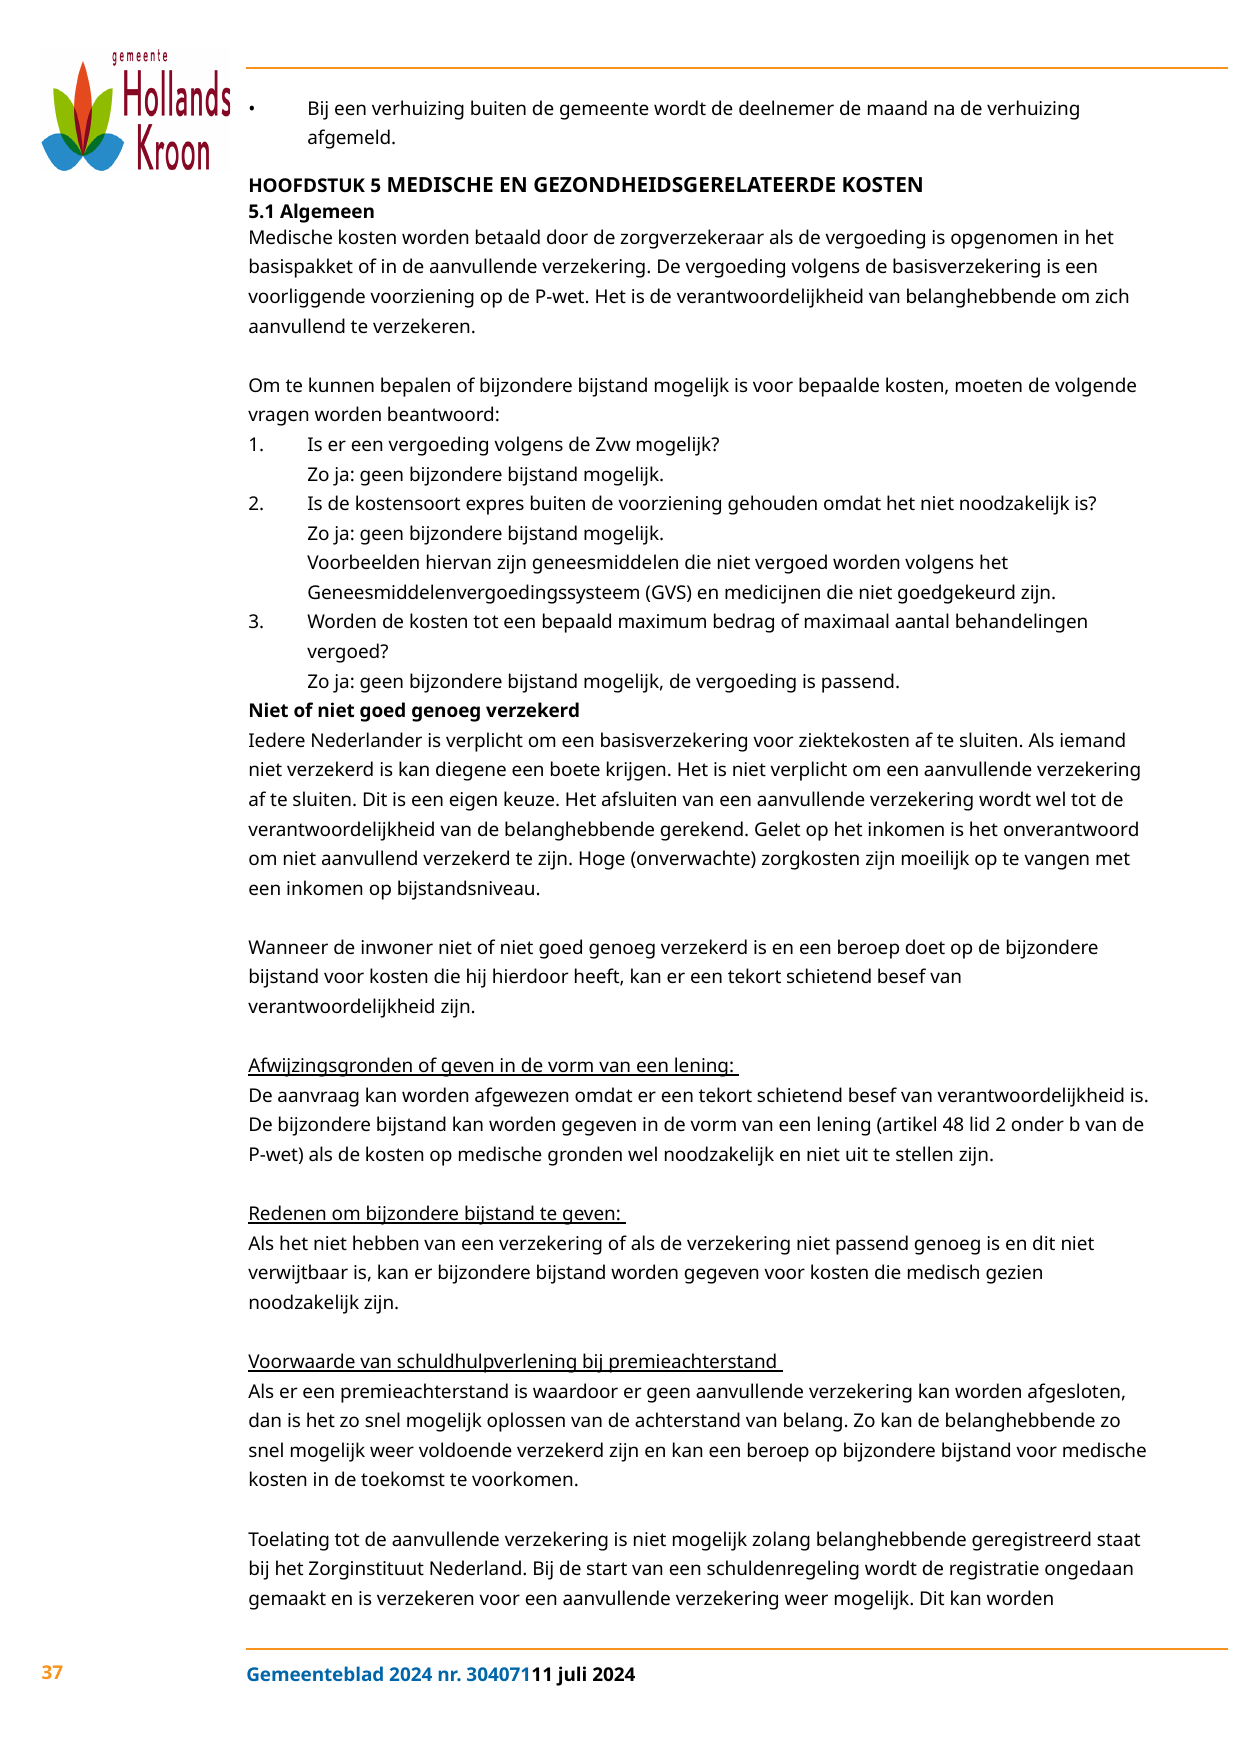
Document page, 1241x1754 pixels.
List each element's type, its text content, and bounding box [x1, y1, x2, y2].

text Medische kosten worden betaald door de zorgverzekeraar als de vergoeding is opgenomen in het basispakket of in de aanvullende verzekering. De vergoeding volgens de basisverzekering is een voorliggende voorziening op de P-wet. Het is de verantwoordelijkheid van belanghebbende om zich aanvullend te verzekeren. [248, 224, 1152, 339]
list Voorbeelden hiervan zijn geneesmiddelen die niet vergoed worden volgens het [248, 549, 1152, 575]
list Worden de kosten tot een bepaald maximum bedrag of maximaal aantal behandelingen vergoed? [248, 609, 1152, 664]
list Zo ja: geen bijzondere bijstand mogelijk, de vergoeding is passend. [248, 668, 1152, 694]
text Wanneer de inwoner niet of niet goed genoeg verzekerd is en een beroep doet op de bijzondere bijstand voor kosten die hij hierdoor heeft, kan er een tekort schietend besef van verantwoordelijkheid zijn. [248, 934, 1152, 1019]
text Voorwaarde van schuldhulpverlening bij premieachterstand [248, 1348, 1152, 1374]
text HOOFDSTUK 5 MEDISCHE EN GEZONDHEIDSGERELATEERDE KOSTEN [248, 170, 1152, 198]
list Zo ja: geen bijzondere bijstand mogelijk. [248, 461, 1152, 487]
list Is de kostensoort expres buiten de voorziening gehouden omdat het niet noodzakelijk is? [248, 490, 1152, 516]
text Als er een premieachterstand is waardoor er geen aanvullende verzekering kan worden afgesloten, dan is het zo snel mogelijk oplossen van de achterstand van belang. Zo kan de belanghebbende zo snel mogelijk weer voldoende verzekerd zijn en kan een beroep op bijzondere bijstand voor medische kosten in de toekomst te voorkomen. [248, 1378, 1152, 1492]
text Iedere Nederlander is verplicht om een basisverzekering voor ziektekosten af te sluiten. Als iemand niet verzekerd is kan diegene een boete krijgen. Het is niet verplicht om een aanvullende verzekering af te sluiten. Dit is een eigen keuze. Het afsluiten van een aanvullende verzekering wordt wel tot de verantwoordelijkheid van de belanghebbende gerekend. Gelet op het inkomen is het onverantwoord om niet aanvullend verzekerd te zijn. Hoge (onverwachte) zorgkosten zijn moeilijk op te vangen met een inkomen op bijstandsniveau. [248, 727, 1152, 901]
text Afwijzingsgronden of geven in de vorm van een lening: [248, 1052, 1152, 1078]
list Bij een verhuizing buiten de gemeente wordt de deelnemer de maand na de verhuizing afgemeld. [248, 95, 1152, 150]
text 5.1 Algemeen [248, 198, 1152, 224]
text Als het niet hebben van een verzekering of als de verzekering niet passend genoeg is en dit niet verwijtbaar is, kan er bijzondere bijstand worden gegeven voor kosten die medisch gezien noodzakelijk zijn. [248, 1230, 1152, 1315]
list Geneesmiddelenvergoedingssysteem (GVS) en medicijnen die niet goedgekeurd zijn. [248, 579, 1152, 605]
list Zo ja: geen bijzondere bijstand mogelijk. [248, 520, 1152, 546]
text Toelating tot de aanvullende verzekering is niet mogelijk zolang belanghebbende geregistreerd staat bij het Zorginstituut Nederland. Bij de start van een schuldenregeling wordt de registratie ongedaan gemaakt en is verzekeren voor een aanvullende verzekering weer mogelijk. Dit kan worden [248, 1526, 1152, 1611]
text Niet of niet goed genoeg verzekerd [248, 697, 1152, 723]
text Redenen om bijzondere bijstand te geven: [248, 1200, 1152, 1226]
text Om te kunnen bepalen of bijzondere bijstand mogelijk is voor bepaalde kosten, moeten de volgende vragen worden beantwoord: [248, 372, 1152, 427]
list Is er een vergoeding volgens de Zvw mogelijk? [248, 431, 1152, 457]
picture [41, 47, 231, 172]
text De aanvraag kan worden afgewezen omdat er een tekort schietend besef van verantwoordelijkheid is. De bijzondere bijstand kan worden gegeven in de vorm van een lening (artikel 48 lid 2 onder b van de P-wet) als de kosten op medische gronden wel noodzakelijk en niet uit te stellen zijn. [248, 1082, 1152, 1167]
